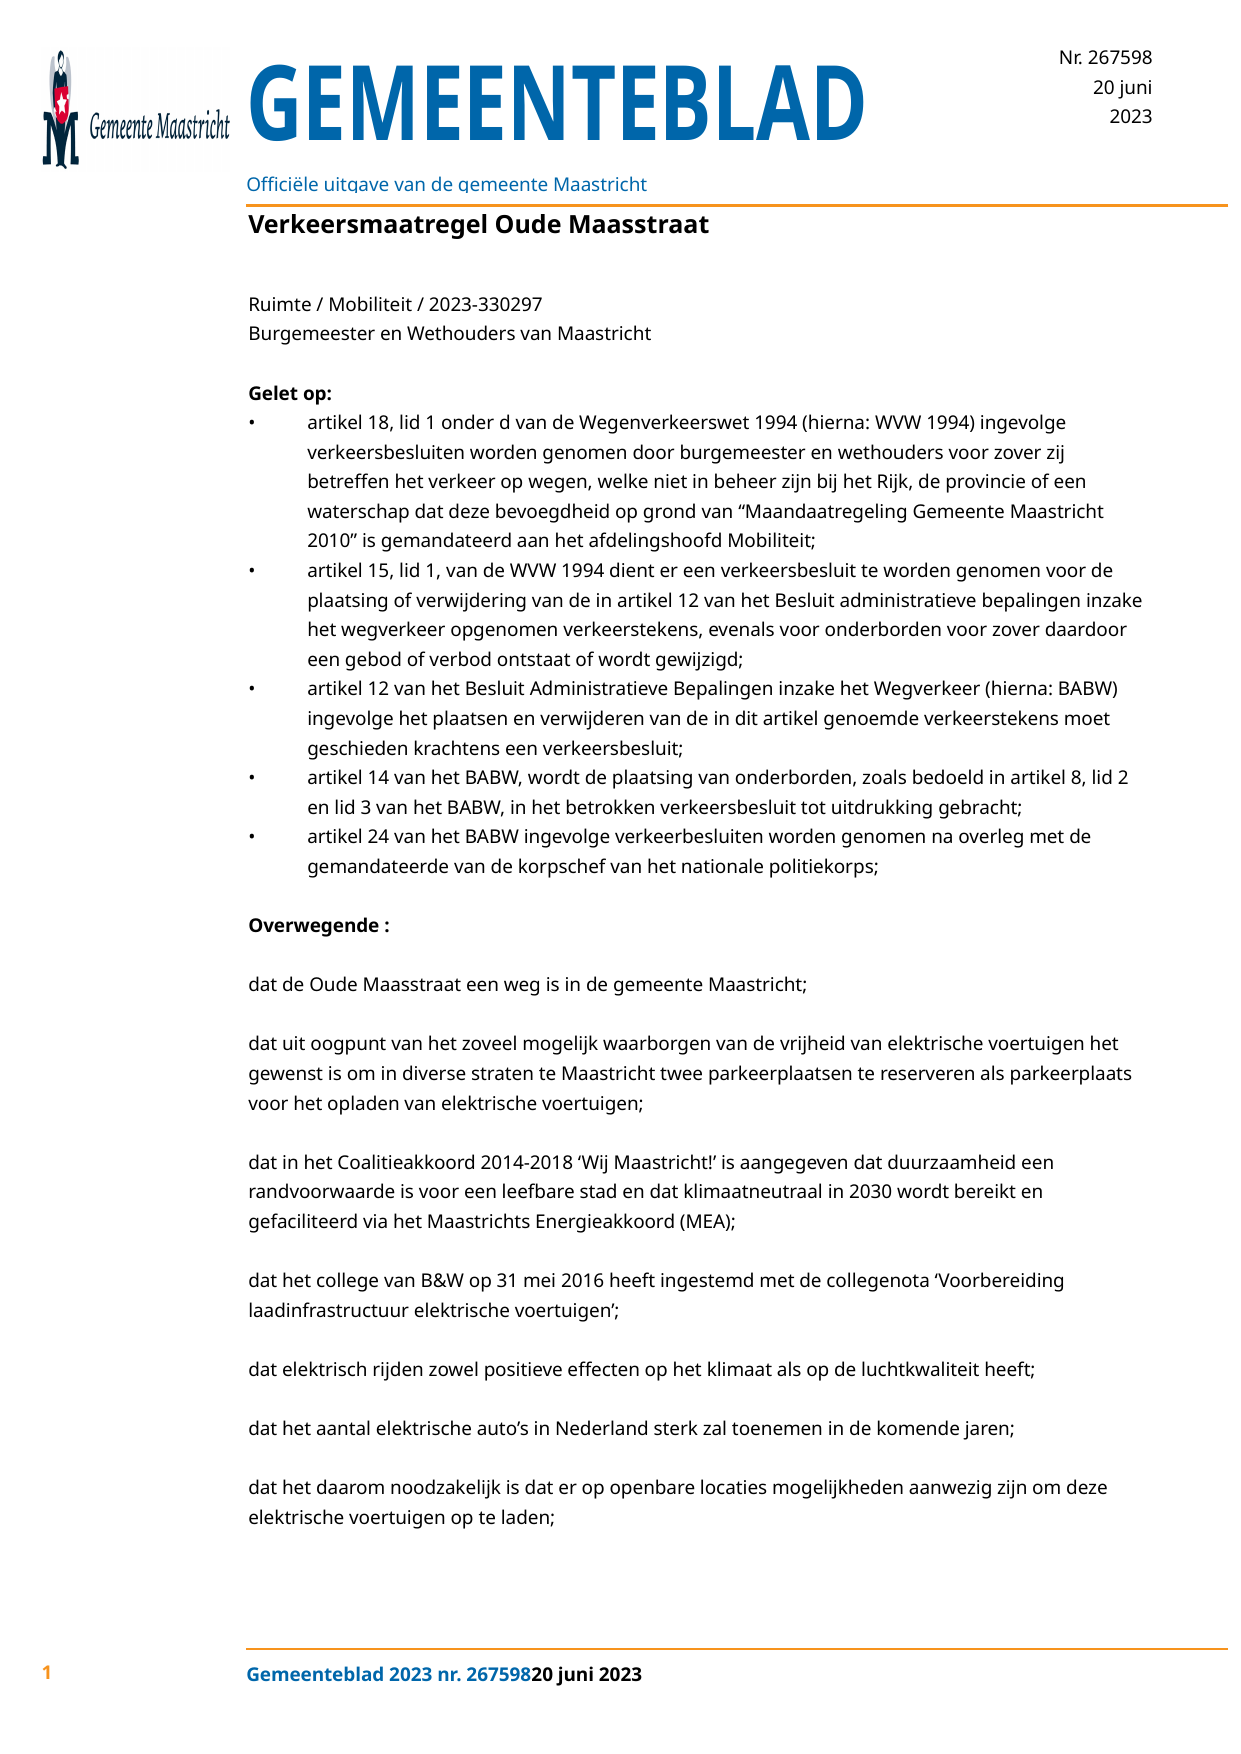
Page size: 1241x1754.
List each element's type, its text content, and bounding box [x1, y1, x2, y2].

text dat uit oogpunt van het zoveel mogelijk waarborgen van de vrijheid van elektrische voertuigen het gewenst is om in diverse straten te Maastricht twee parkeerplaatsen te reserveren als parkeerplaats voor het opladen van elektrische voertuigen; [248, 1031, 1152, 1116]
text dat het aantal elektrische auto’s in Nederland sterk zal toenemen in de komende jaren; [248, 1415, 1152, 1441]
text Burgemeester en Wethouders van Maastricht [248, 321, 1152, 346]
list artikel 15, lid 1, van de WVW 1994 dient er een verkeersbesluit te worden genomen voor de plaatsing of verwijdering van de in artikel 12 van het Besluit administratieve bepalingen inzake het wegverkeer opgenomen verkeerstekens, evenals voor onderborden voor zover daardoor een gebod of verbod ontstaat of wordt gewijzigd; [248, 557, 1152, 672]
text dat het daarom noodzakelijk is dat er op openbare locaties mogelijkheden aanwezig zijn om deze elektrische voertuigen op te laden; [248, 1474, 1152, 1530]
list artikel 18, lid 1 onder d van de Wegenverkeerswet 1994 (hierna: WVW 1994) ingevolge verkeersbesluiten worden genomen door burgemeester en wethouders voor zover zij betreffen het verkeer op wegen, welke niet in beheer zijn bij het Rijk, de provincie of een waterschap dat deze bevoegdheid op grond van “Maandaatregeling Gemeente Maastricht 2010” is gemandateerd aan het afdelingshoofd Mobiliteit; [248, 409, 1152, 553]
list artikel 14 van het BABW, wordt de plaatsing van onderborden, zoals bedoeld in artikel 8, lid 2 en lid 3 van het BABW, in het betrokken verkeersbesluit tot uitdrukking gebracht; [248, 764, 1152, 820]
text Ruimte / Mobiliteit / 2023-330297 [248, 291, 1152, 317]
list artikel 12 van het Besluit Administratieve Bepalingen inzake het Wegverkeer (hierna: BABW) ingevolge het plaatsen en verwijderen van de in dit artikel genoemde verkeerstekens moet geschieden krachtens een verkeersbesluit; [248, 676, 1152, 761]
text dat elektrisch rijden zowel positieve effecten op het klimaat als op de luchtkwaliteit heeft; [248, 1356, 1152, 1382]
text Gelet op: [248, 380, 1152, 406]
text dat het college van B&W op 31 mei 2016 heeft ingestemd met de collegenota ‘Voorbereiding laadinfrastructuur elektrische voertuigen’; [248, 1267, 1152, 1323]
list artikel 24 van het BABW ingevolge verkeerbesluiten worden genomen na overleg met de gemandateerde van de korpschef van het nationale politiekorps; [248, 823, 1152, 879]
picture [41, 47, 231, 172]
text Overwegende : [248, 912, 1152, 938]
text dat in het Coalitieakkoord 2014-2018 ‘Wij Maastricht!’ is aangegeven dat duurzaamheid een randvoorwaarde is voor een leefbare stad en dat klimaatneutraal in 2030 wordt bereikt en gefaciliteerd via het Maastrichts Energieakkoord (MEA); [248, 1149, 1152, 1234]
text dat de Oude Maasstraat een weg is in de gemeente Maastricht; [248, 971, 1152, 997]
text Verkeersmaatregel Oude Maasstraat [248, 207, 1152, 241]
